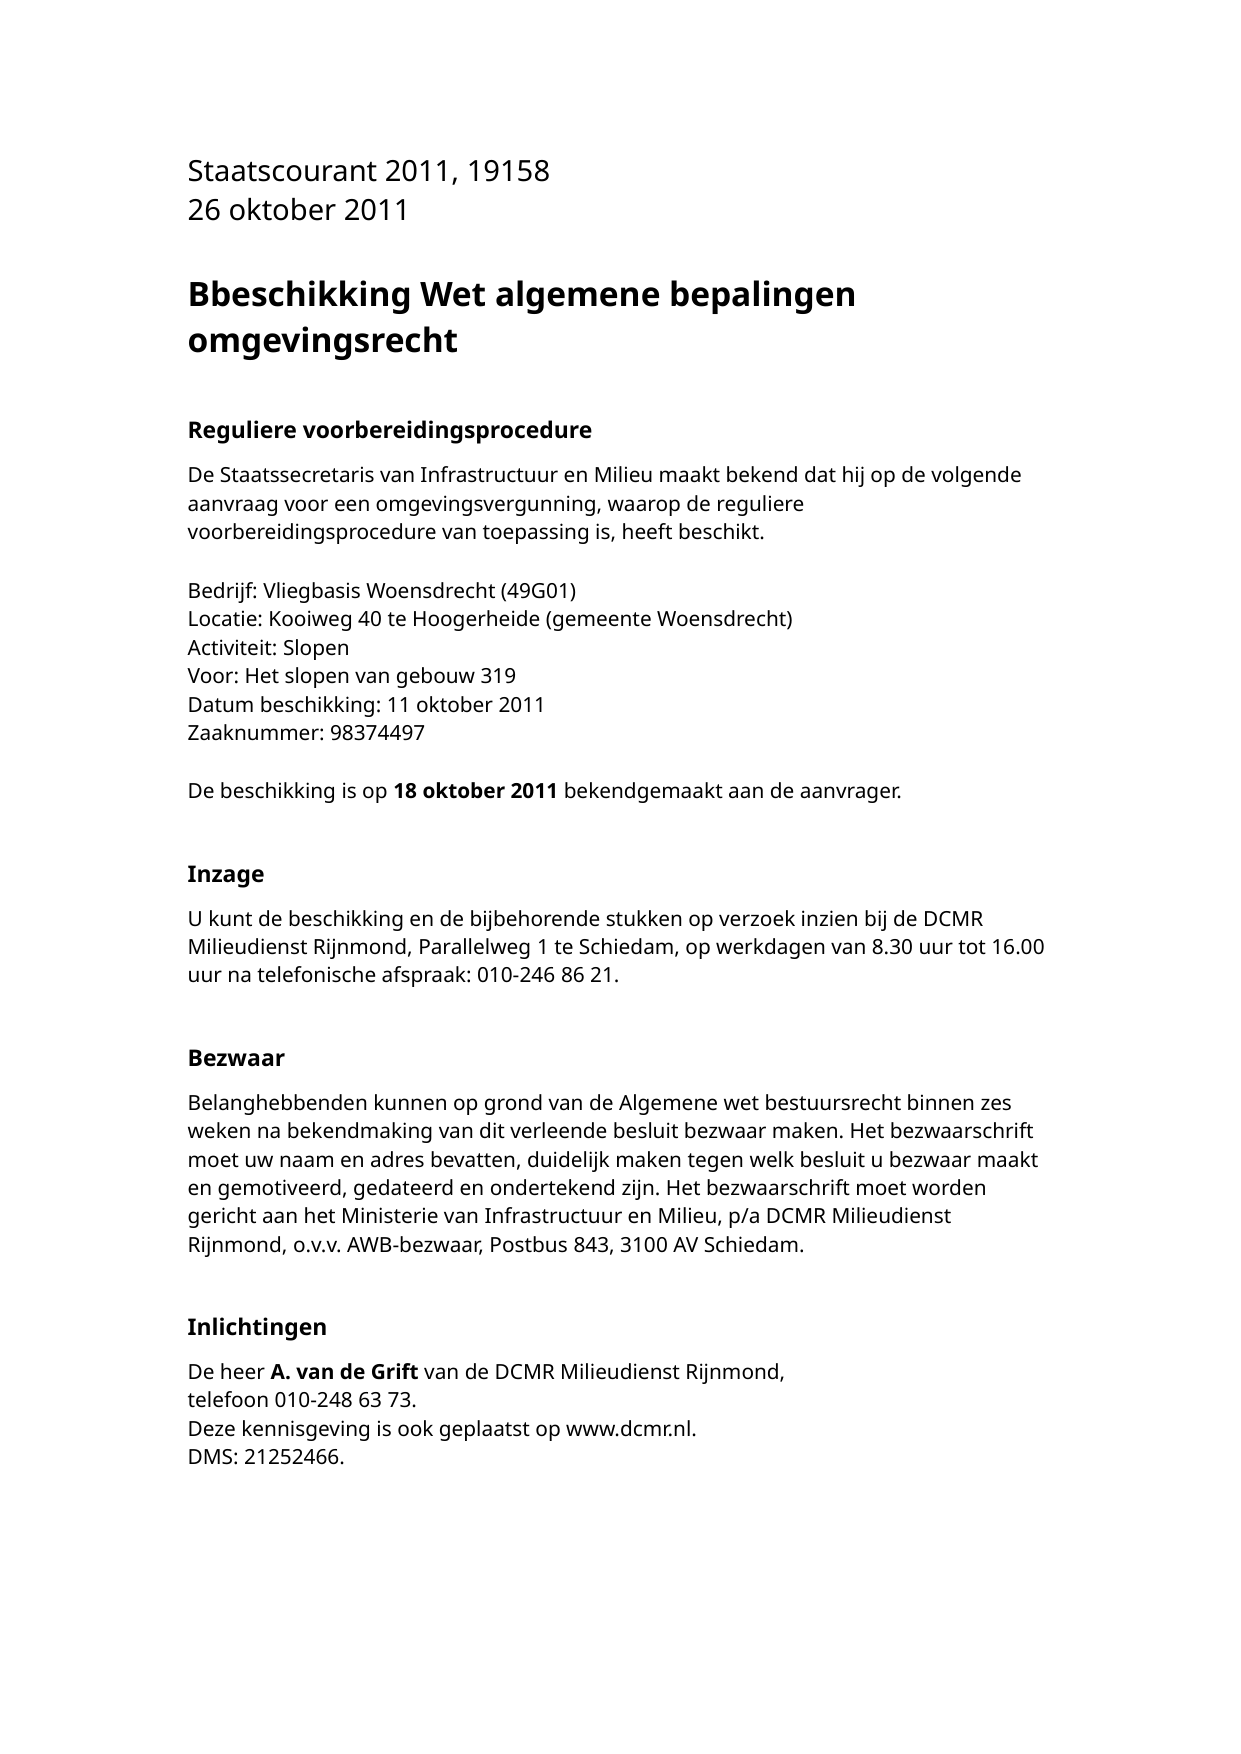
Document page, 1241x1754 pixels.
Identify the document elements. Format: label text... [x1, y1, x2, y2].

text De Staatssecretaris van Infrastructuur en Milieu maakt bekend dat hij op de volgende aanvraag voor een omgevingsvergunning, waarop de reguliere voorbereidingsprocedure van toepassing is, heeft beschikt. [187, 461, 1053, 546]
subtitle Reguliere voorbereidingsprocedure [187, 414, 1053, 446]
subtitle Inzage [187, 857, 1053, 889]
text De beschikking is op 18 oktober 2011 bekendgemaakt aan de aanvrager. [187, 777, 1053, 805]
text Locatie: Kooiweg 40 te Hoogerheide (gemeente Woensdrecht) [187, 604, 1053, 633]
text Voor: Het slopen van gebouw 319 [187, 661, 1053, 690]
text Bedrijf: Vliegbasis Woensdrecht (49G01) [187, 576, 1053, 604]
text DMS: 21252466. [187, 1442, 1053, 1471]
text Belanghebbenden kunnen op grond van de Algemene wet bestuursrecht binnen zes weken na bekendmaking van dit verleende besluit bezwaar maken. Het bezwaarschrift moet uw naam en adres bevatten, duidelijk maken tegen welk besluit u bezwaar maakt en gemotiveerd, gedateerd en ondertekend zijn. Het bezwaarschrift moet worden gericht aan het Ministerie van Infrastructuur en Milieu, p/a DCMR Milieudienst Rijnmond, o.v.v. AWB-bezwaar, Postbus 843, 3100 AV Schiedam. [187, 1088, 1053, 1258]
subtitle Inlichtingen [187, 1311, 1053, 1342]
text De heer A. van de Grift van de DCMR Milieudienst Rijnmond, [187, 1357, 1053, 1386]
text 26 oktober 2011 [187, 190, 1053, 229]
text Deze kennisgeving is ook geplaatst op www.dcmr.nl. [187, 1414, 1053, 1442]
text Staatscourant 2011, 19158 [187, 150, 1053, 190]
text Datum beschikking: 11 oktober 2011 [187, 690, 1053, 718]
subtitle Bezwaar [187, 1042, 1053, 1073]
text Zaaknummer: 98374497 [187, 718, 1053, 747]
text Activiteit: Slopen [187, 633, 1053, 661]
text U kunt de beschikking en de bijbehorende stukken op verzoek inzien bij de DCMR Milieudienst Rijnmond, Parallelweg 1 te Schiedam, op werkdagen van 8.30 uur tot 16.00 uur na telefonische afspraak: 010-246 86 21. [187, 904, 1053, 989]
subtitle Bbeschikking Wet algemene bepalingen omgevingsrecht [187, 271, 1053, 362]
text telefoon 010-248 63 73. [187, 1386, 1053, 1414]
